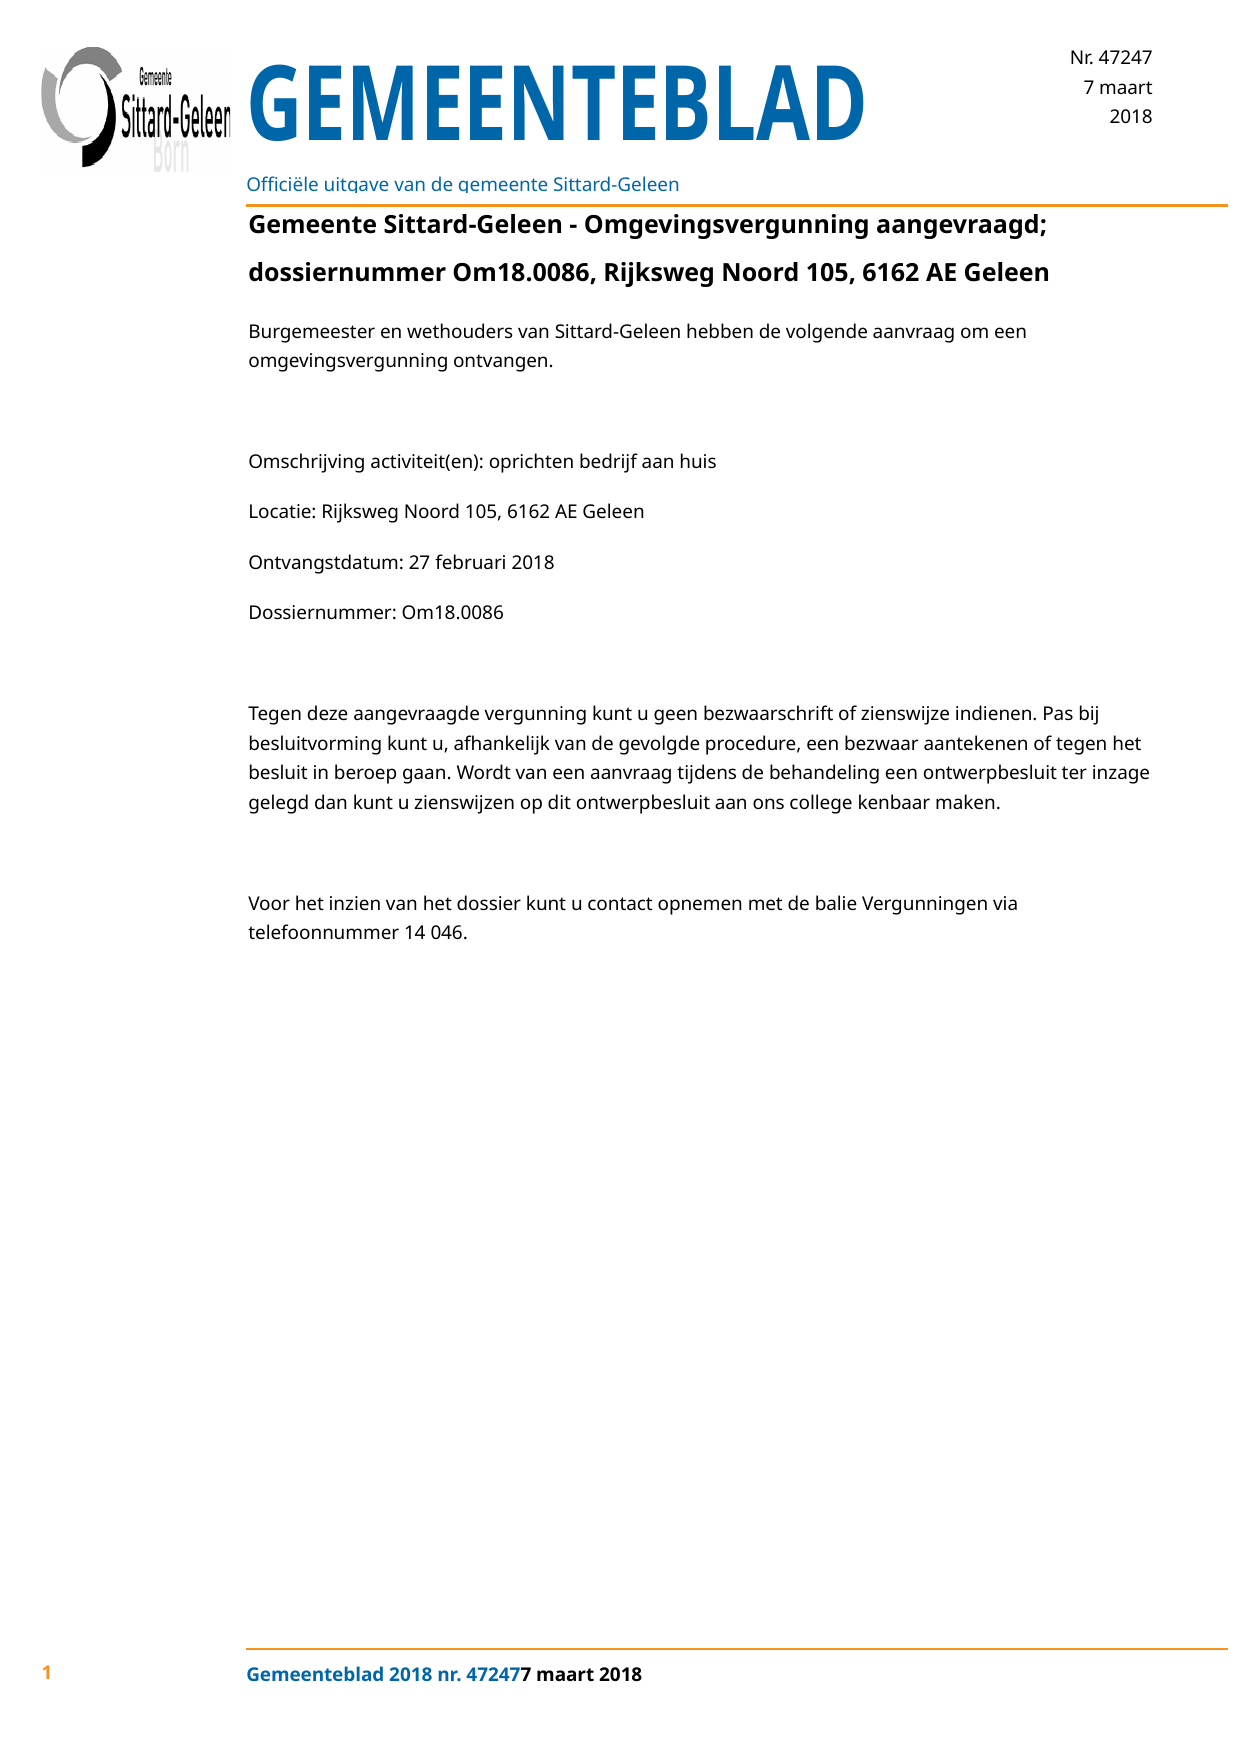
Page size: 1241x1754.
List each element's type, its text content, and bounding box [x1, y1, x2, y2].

text Gemeente Sittard-Geleen - Omgevingsvergunning aangevraagd; dossiernummer Om18.0086, Rijksweg Noord 105, 6162 AE Geleen [248, 207, 1152, 288]
text Omschrijving activiteit(en): oprichten bedrijf aan huis [248, 448, 1152, 474]
text Ontvangstdatum: 27 februari 2018 [248, 549, 1152, 575]
text Burgemeester en wethouders van Sittard-Geleen hebben de volgende aanvraag om een omgevingsvergunning ontvangen. [248, 318, 1152, 373]
text Tegen deze aangevraagde vergunning kunt u geen bezwaarschrift of zienswijze indienen. Pas bij besluitvorming kunt u, afhankelijk van de gevolgde procedure, een bezwaar aantekenen of tegen het besluit in beroep gaan. Wordt van een aanvraag tijdens de behandeling een ontwerpbesluit ter inzage gelegd dan kunt u zienswijzen op dit ontwerpbesluit aan ons college kenbaar maken. [248, 700, 1152, 815]
text Dossiernummer: Om18.0086 [248, 599, 1152, 625]
text Locatie: Rijksweg Noord 105, 6162 AE Geleen [248, 499, 1152, 524]
picture [41, 47, 231, 172]
text Voor het inzien van het dossier kunt u contact opnemen met de balie Vergunningen via telefoonnummer 14 046. [248, 890, 1152, 945]
